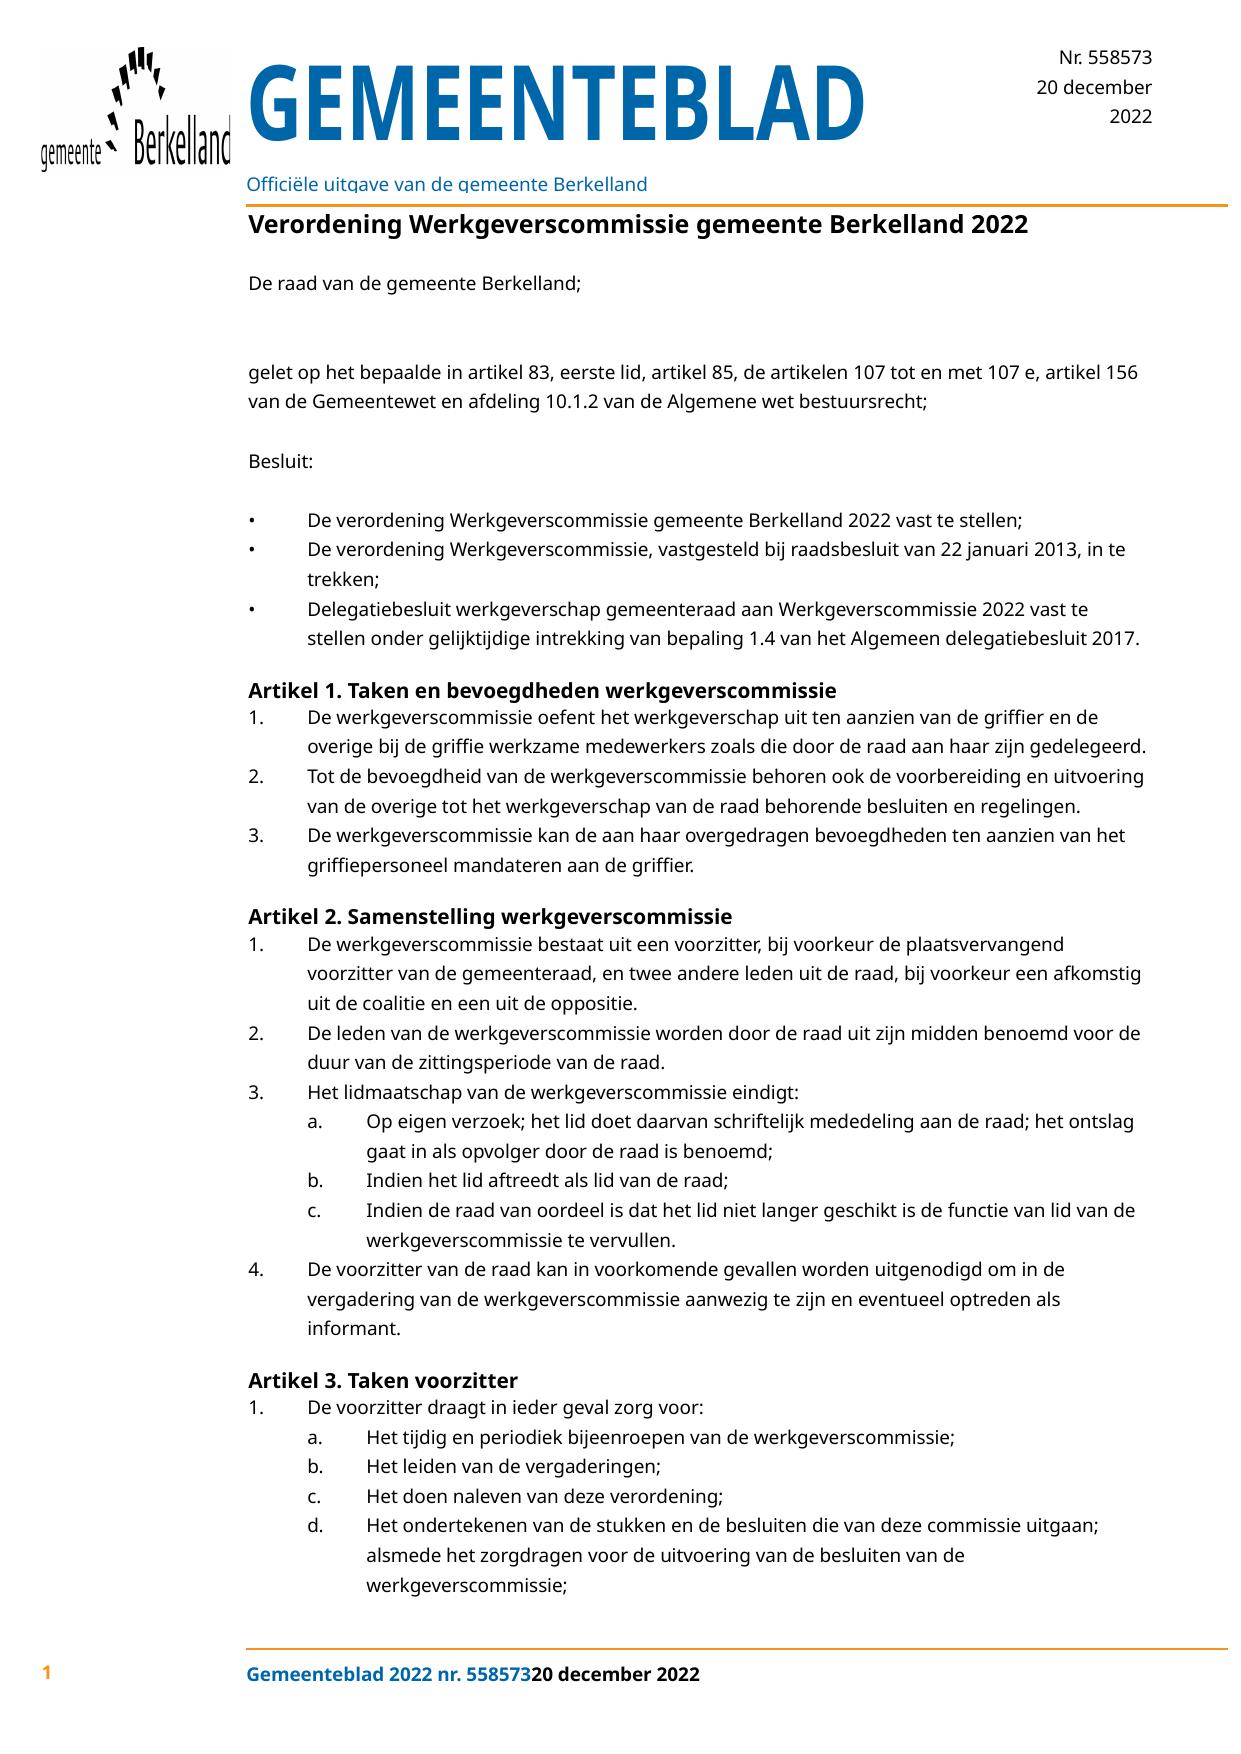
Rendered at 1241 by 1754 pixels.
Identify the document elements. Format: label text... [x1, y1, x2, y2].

list Op eigen verzoek; het lid doet daarvan schriftelijk mededeling aan de raad; het ontslag gaat in als opvolger door de raad is benoemd; [307, 1108, 1152, 1164]
text Artikel 3. Taken voorzitter [248, 1366, 1152, 1394]
list Het doen naleven van deze verordening; [307, 1483, 1152, 1509]
text De raad van de gemeente Berkelland; [248, 270, 1152, 296]
list De voorzitter draagt in ieder geval zorg voor: [248, 1394, 1152, 1420]
text Artikel 1. Taken en bevoegdheden werkgeverscommissie [248, 676, 1152, 704]
list Het ondertekenen van de stukken en de besluiten die van deze commissie uitgaan; alsmede het zorgdragen voor de uitvoering van de besluiten van de werkgeverscommissie; [307, 1513, 1152, 1598]
list Het leiden van de vergaderingen; [307, 1453, 1152, 1479]
list De voorzitter van de raad kan in voorkomende gevallen worden uitgenodigd om in de vergadering van de werkgeverscommissie aanwezig te zijn en eventueel optreden als informant. [248, 1256, 1152, 1341]
text Artikel 2. Samenstelling werkgeverscommissie [248, 902, 1152, 931]
list Indien de raad van oordeel is dat het lid niet langer geschikt is de functie van lid van de werkgeverscommissie te vervullen. [307, 1197, 1152, 1252]
list Het lidmaatschap van de werkgeverscommissie eindigt: [248, 1079, 1152, 1104]
text Besluit: [248, 448, 1152, 473]
list De leden van de werkgeverscommissie worden door de raad uit zijn midden benoemd voor de duur van de zittingsperiode van de raad. [248, 1020, 1152, 1075]
text gelet op het bepaalde in artikel 83, eerste lid, artikel 85, de artikelen 107 tot en met 107 e, artikel 156 van de Gemeentewet en afdeling 10.1.2 van de Algemene wet bestuursrecht; [248, 359, 1152, 414]
list De verordening Werkgeverscommissie gemeente Berkelland 2022 vast te stellen; [248, 507, 1152, 533]
text Verordening Werkgeverscommissie gemeente Berkelland 2022 [248, 207, 1152, 241]
list De werkgeverscommissie bestaat uit een voorzitter, bij voorkeur de plaatsvervangend voorzitter van de gemeenteraad, en twee andere leden uit de raad, bij voorkeur een afkomstig uit de coalitie en een uit de oppositie. [248, 931, 1152, 1016]
list De verordening Werkgeverscommissie, vastgesteld bij raadsbesluit van 22 januari 2013, in te trekken; [248, 537, 1152, 592]
list Tot de bevoegdheid van de werkgeverscommissie behoren ook de voorbereiding en uitvoering van de overige tot het werkgeverschap van de raad behorende besluiten en regelingen. [248, 763, 1152, 819]
picture [41, 47, 231, 172]
list Het tijdig en periodiek bijeenroepen van de werkgeverscommissie; [307, 1424, 1152, 1450]
list Delegatiebesluit werkgeverschap gemeenteraad aan Werkgeverscommissie 2022 vast te stellen onder gelijktijdige intrekking van bepaling 1.4 van het Algemeen delegatiebesluit 2017. [248, 596, 1152, 651]
list De werkgeverscommissie oefent het werkgeverschap uit ten aanzien van de griffier en de overige bij de griffie werkzame medewerkers zoals die door de raad aan haar zijn gedelegeerd. [248, 704, 1152, 759]
list De werkgeverscommissie kan de aan haar overgedragen bevoegdheden ten aanzien van het griffiepersoneel mandateren aan de griffier. [248, 822, 1152, 878]
list Indien het lid aftreedt als lid van de raad; [307, 1168, 1152, 1193]
